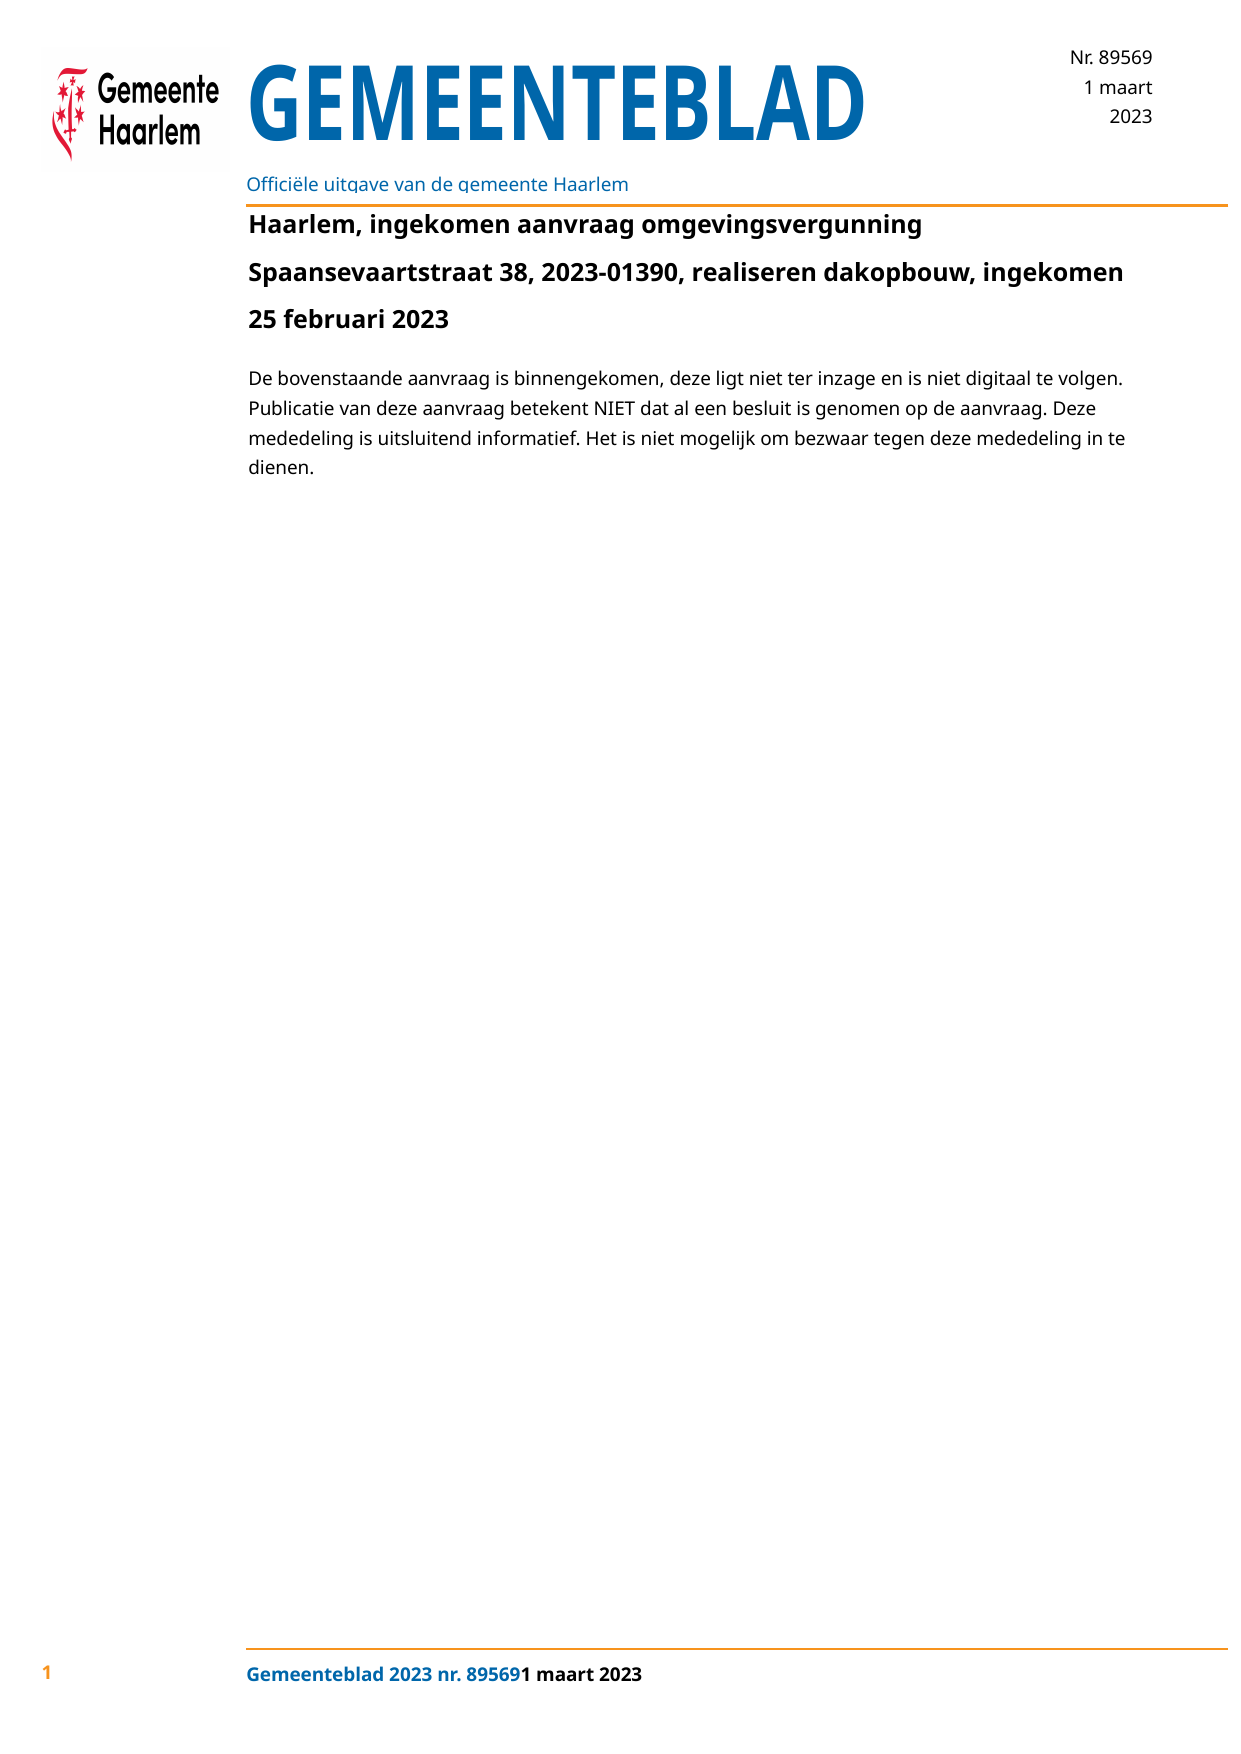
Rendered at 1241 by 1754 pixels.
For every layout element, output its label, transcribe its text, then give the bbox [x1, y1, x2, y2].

text Haarlem, ingekomen aanvraag omgevingsvergunning Spaansevaartstraat 38, 2023-01390, realiseren dakopbouw, ingekomen 25 februari 2023 [248, 207, 1152, 336]
picture [41, 47, 231, 172]
text De bovenstaande aanvraag is binnengekomen, deze ligt niet ter inzage en is niet digitaal te volgen. Publicatie van deze aanvraag betekent NIET dat al een besluit is genomen op de aanvraag. Deze mededeling is uitsluitend informatief. Het is niet mogelijk om bezwaar tegen deze mededeling in te dienen. [248, 366, 1152, 480]
